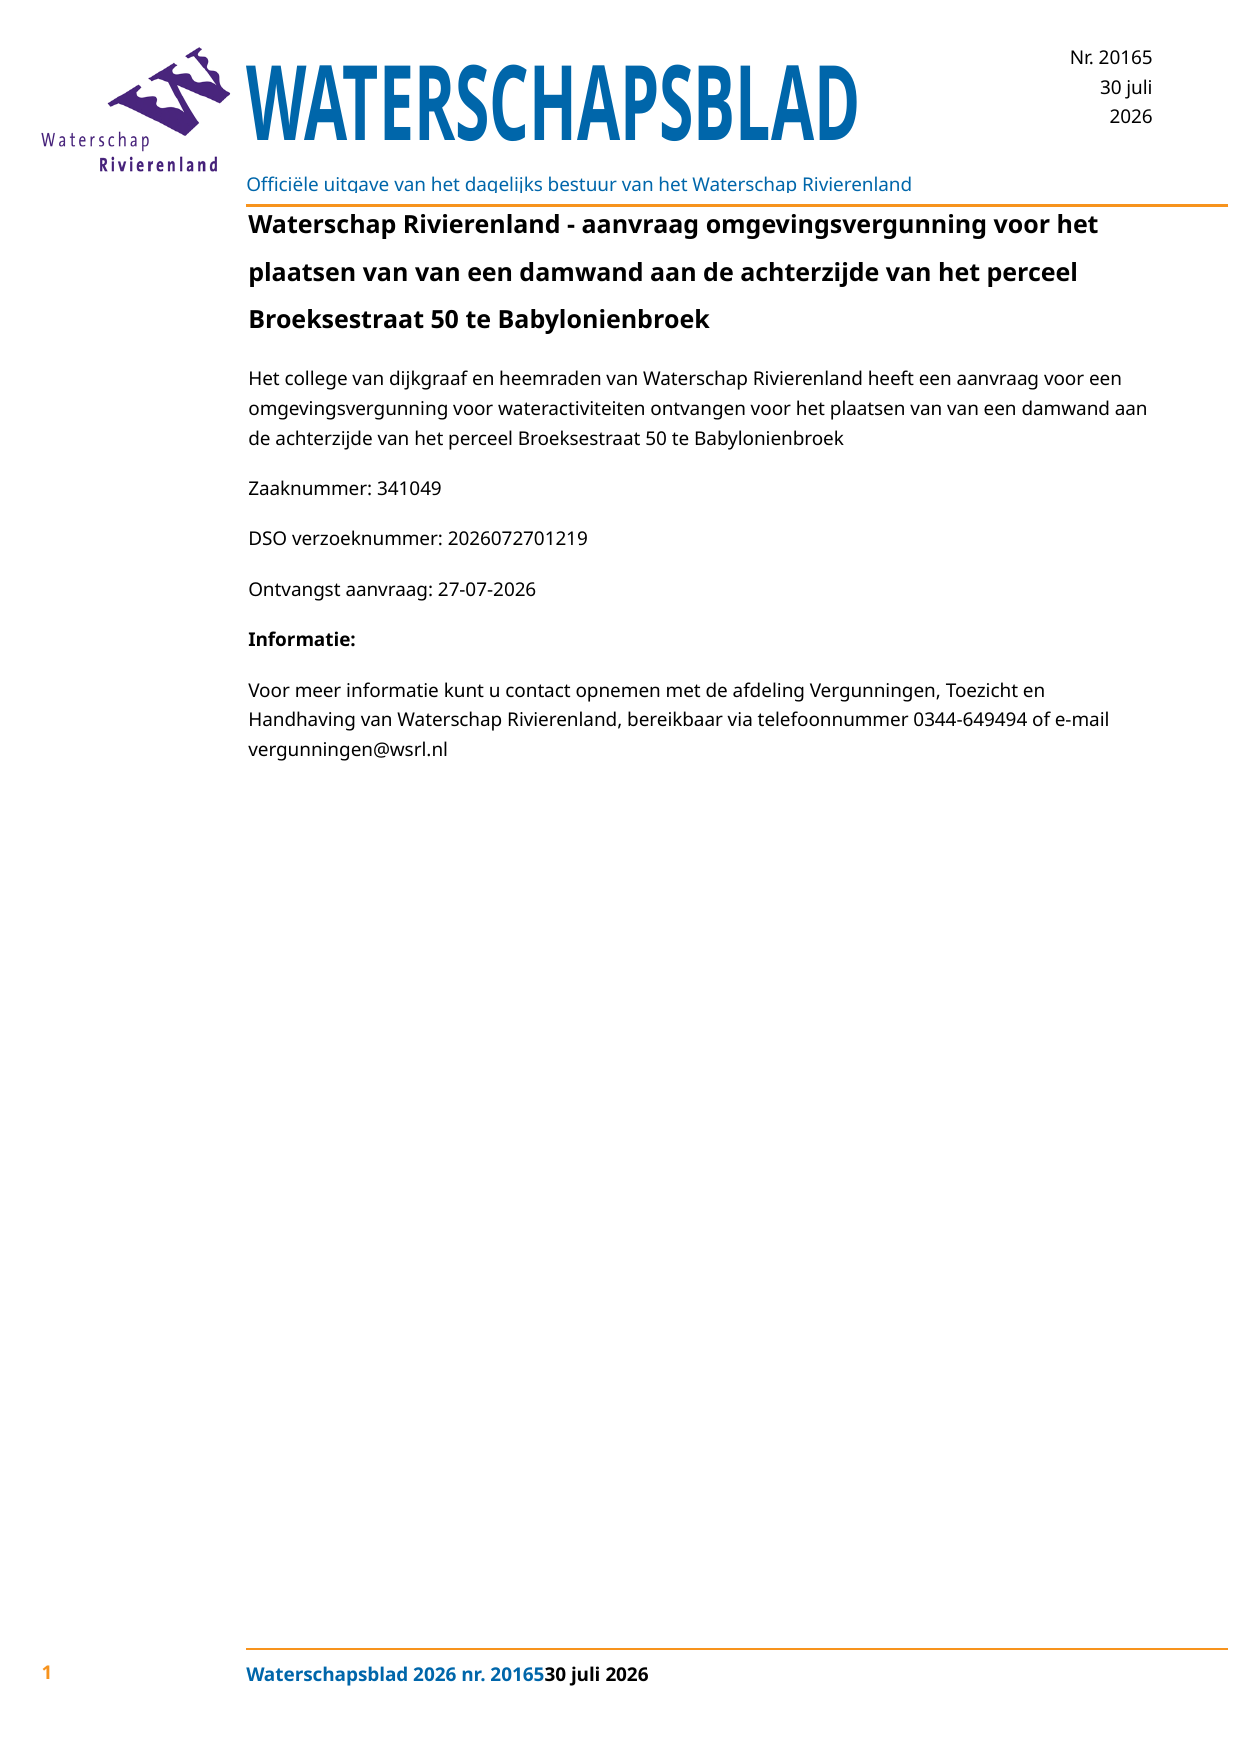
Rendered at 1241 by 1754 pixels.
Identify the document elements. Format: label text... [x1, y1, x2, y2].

text Voor meer informatie kunt u contact opnemen met de afdeling Vergunningen, Toezicht en Handhaving van Waterschap Rivierenland, bereikbaar via telefoonnummer 0344-649494 of e-mail vergunningen@wsrl.nl [248, 677, 1152, 762]
text DSO verzoeknummer: 2026072701219 [248, 526, 1152, 551]
text Zaaknummer: 341049 [248, 475, 1152, 501]
picture [41, 47, 231, 172]
text Waterschap Rivierenland - aanvraag omgevingsvergunning voor het plaatsen van van een damwand aan de achterzijde van het perceel Broeksestraat 50 te Babylonienbroek [248, 207, 1152, 336]
text Informatie: [248, 626, 1152, 652]
text Het college van dijkgraaf en heemraden van Waterschap Rivierenland heeft een aanvraag voor een omgevingsvergunning voor wateractiviteiten ontvangen voor het plaatsen van van een damwand aan de achterzijde van het perceel Broeksestraat 50 te Babylonienbroek [248, 366, 1152, 450]
text Ontvangst aanvraag: 27-07-2026 [248, 576, 1152, 602]
